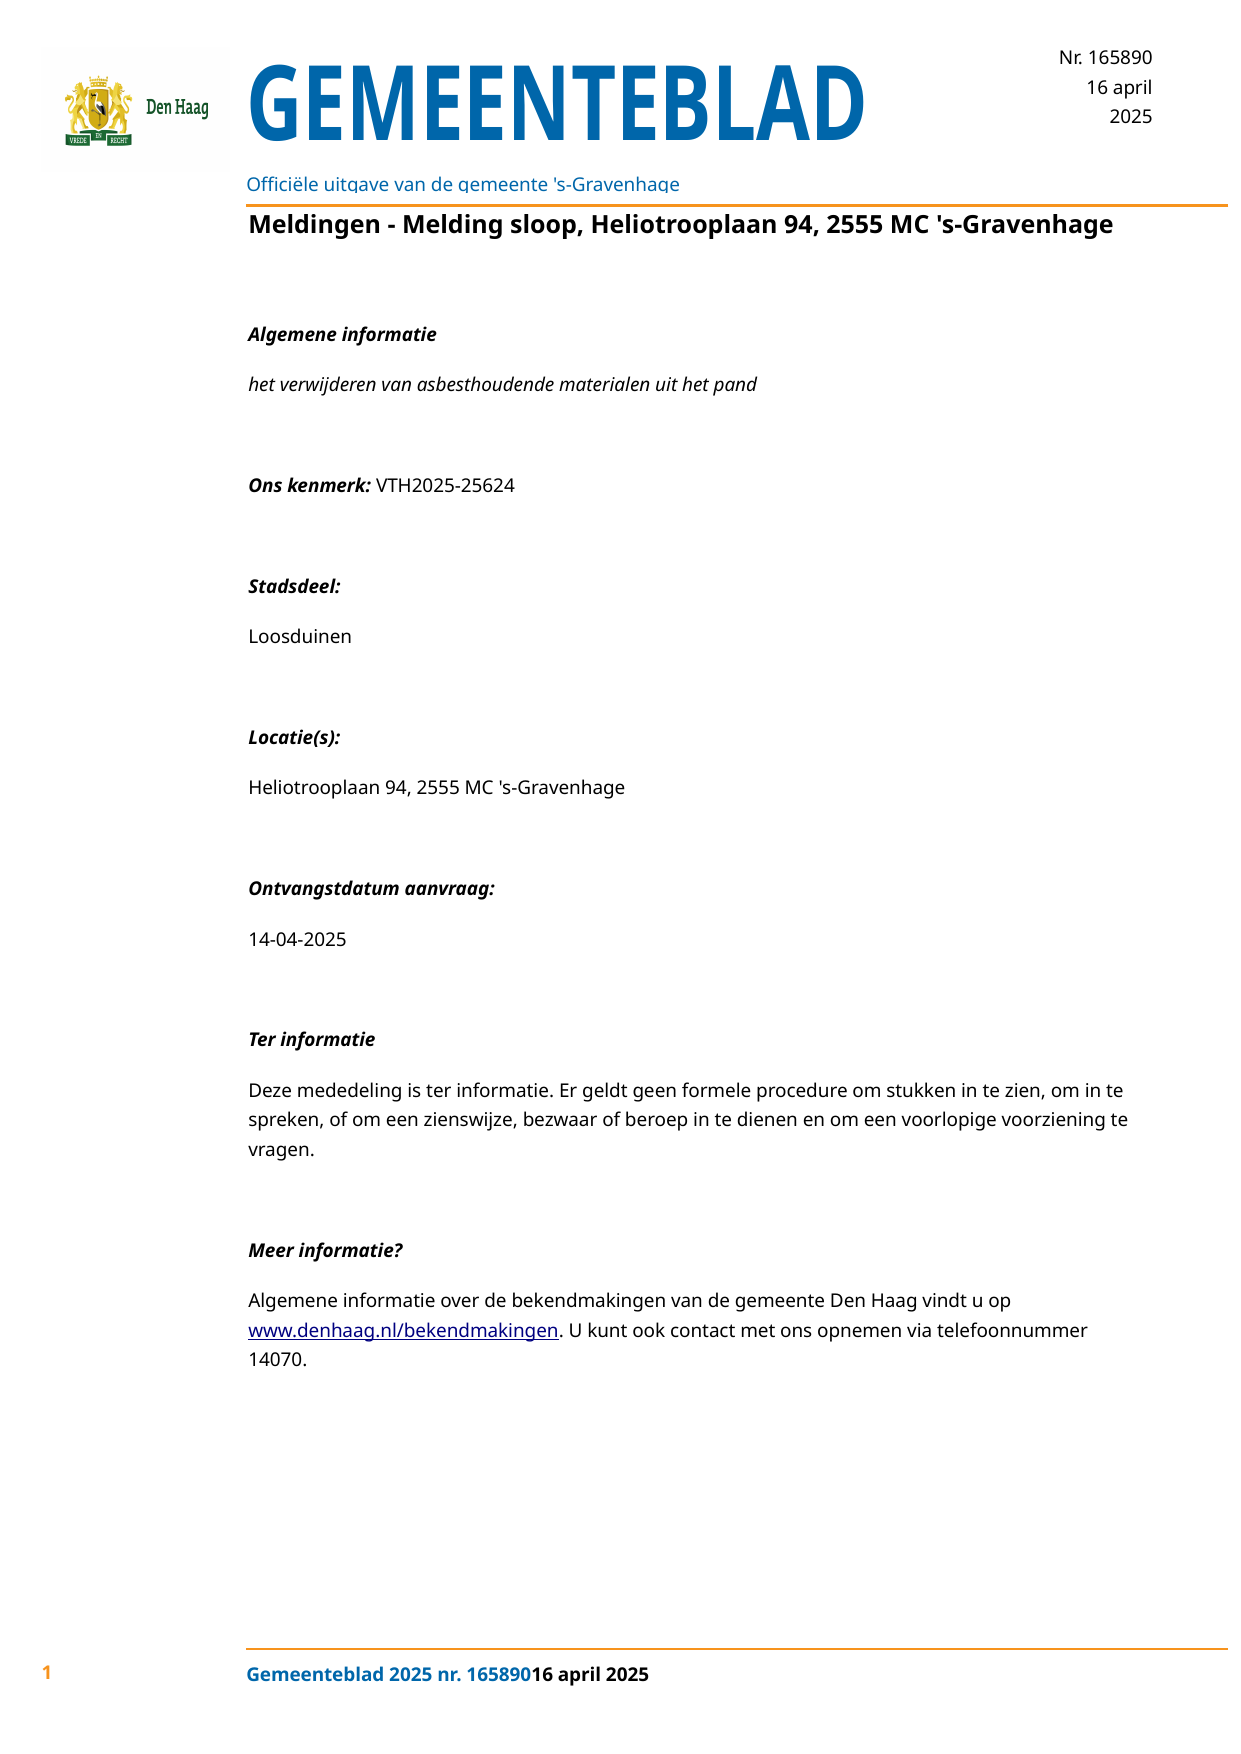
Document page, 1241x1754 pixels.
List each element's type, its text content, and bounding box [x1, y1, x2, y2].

picture [41, 47, 231, 172]
text Ons kenmerk: VTH2025-25624 [248, 472, 1152, 498]
text Loosduinen [248, 623, 1152, 649]
text Ter informatie [248, 1027, 1152, 1052]
text Meldingen - Melding sloop, Heliotrooplaan 94, 2555 MC 's-Gravenhage [248, 207, 1152, 241]
text Stadsdeel: [248, 573, 1152, 598]
text Algemene informatie [248, 321, 1152, 346]
text 14-04-2025 [248, 926, 1152, 951]
text Deze mededeling is ter informatie. Er geldt geen formele procedure om stukken in te zien, om in te spreken, of om een zienswijze, bezwaar of beroep in te dienen en om een voorlopige voorziening te vragen. [248, 1077, 1152, 1162]
text Algemene informatie over de bekendmakingen van de gemeente Den Haag vindt u op www.denhaag.nl/bekendmakingen. U kunt ook contact met ons opnemen via telefoonnummer 14070. [248, 1287, 1152, 1372]
text Locatie(s): [248, 724, 1152, 750]
text het verwijderen van asbesthoudende materialen uit het pand [248, 371, 1152, 397]
text Meer informatie? [248, 1237, 1152, 1263]
text Heliotrooplaan 94, 2555 MC 's-Gravenhage [248, 774, 1152, 800]
text Ontvangstdatum aanvraag: [248, 875, 1152, 901]
